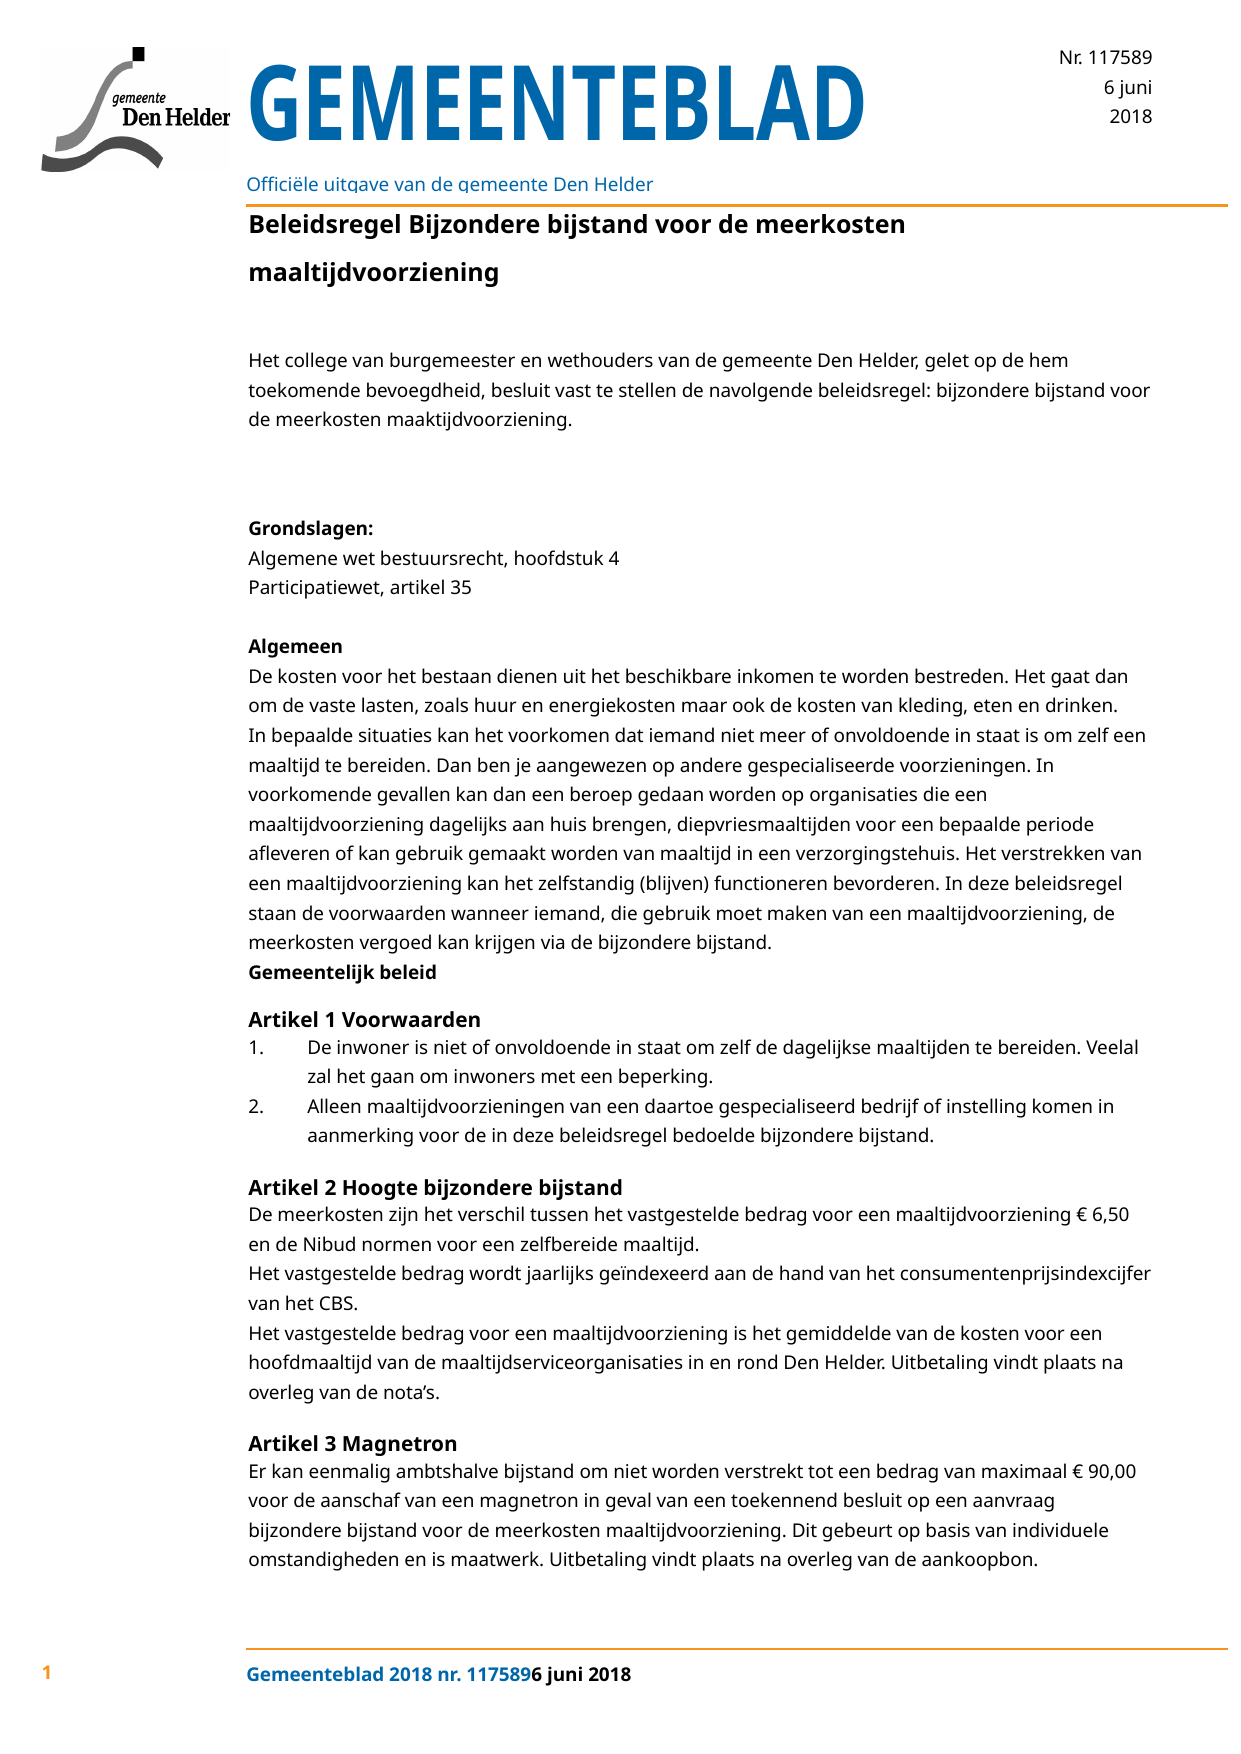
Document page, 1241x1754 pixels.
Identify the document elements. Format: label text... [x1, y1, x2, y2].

text Artikel 1 Voorwaarden [248, 1005, 1152, 1034]
text Het vastgestelde bedrag wordt jaarlijks geïndexeerd aan de hand van het consumentenprijsindexcijfer van het CBS. [248, 1261, 1152, 1316]
text Algemeen [248, 633, 1152, 659]
picture [41, 47, 231, 172]
text De kosten voor het bestaan dienen uit het beschikbare inkomen te worden bestreden. Het gaat dan om de vaste lasten, zoals huur en energiekosten maar ook de kosten van kleding, eten en drinken. [248, 663, 1152, 718]
text Participatiewet, artikel 35 [248, 574, 1152, 600]
text Gemeentelijk beleid [248, 959, 1152, 984]
text Beleidsregel Bijzondere bijstand voor de meerkosten maaltijdvoorziening [248, 207, 1152, 288]
list De inwoner is niet of onvoldoende in staat om zelf de dagelijkse maaltijden te bereiden. Veelal zal het gaan om inwoners met een beperking. [248, 1034, 1152, 1089]
list Alleen maaltijdvoorzieningen van een daartoe gespecialiseerd bedrijf of instelling komen in aanmerking voor de in deze beleidsregel bedoelde bijzondere bijstand. [248, 1093, 1152, 1148]
text Het college van burgemeester en wethouders van de gemeente Den Helder, gelet op de hem toekomende bevoegdheid, besluit vast te stellen de navolgende beleidsregel: bijzondere bijstand voor de meerkosten maaktijdvoorziening. [248, 347, 1152, 432]
text Artikel 2 Hoogte bijzondere bijstand [248, 1173, 1152, 1201]
text Algemene wet bestuursrecht, hoofdstuk 4 [248, 545, 1152, 570]
text Het vastgestelde bedrag voor een maaltijdvoorziening is het gemiddelde van de kosten voor een hoofdmaaltijd van de maaltijdserviceorganisaties in en rond Den Helder. Uitbetaling vindt plaats na overleg van de nota’s. [248, 1320, 1152, 1405]
text Er kan eenmalig ambtshalve bijstand om niet worden verstrekt tot een bedrag van maximaal € 90,00 voor de aanschaf van een magnetron in geval van een toekennend besluit op een aanvraag bijzondere bijstand voor de meerkosten maaltijdvoorziening. Dit gebeurt op basis van individuele omstandigheden en is maatwerk. Uitbetaling vindt plaats na overleg van de aankoopbon. [248, 1458, 1152, 1572]
text De meerkosten zijn het verschil tussen het vastgestelde bedrag voor een maaltijdvoorziening € 6,50 en de Nibud normen voor een zelfbereide maaltijd. [248, 1201, 1152, 1257]
text In bepaalde situaties kan het voorkomen dat iemand niet meer of onvoldoende in staat is om zelf een maaltijd te bereiden. Dan ben je aangewezen op andere gespecialiseerde voorzieningen. In voorkomende gevallen kan dan een beroep gedaan worden op organisaties die een maaltijdvoorziening dagelijks aan huis brengen, diepvriesmaaltijden voor een bepaalde periode afleveren of kan gebruik gemaakt worden van maaltijd in een verzorgingstehuis. Het verstrekken van een maaltijdvoorziening kan het zelfstandig (blijven) functioneren bevorderen. In deze beleidsregel staan de voorwaarden wanneer iemand, die gebruik moet maken van een maaltijdvoorziening, de meerkosten vergoed kan krijgen via de bijzondere bijstand. [248, 722, 1152, 955]
text Artikel 3 Magnetron [248, 1429, 1152, 1458]
text Grondslagen: [248, 515, 1152, 541]
